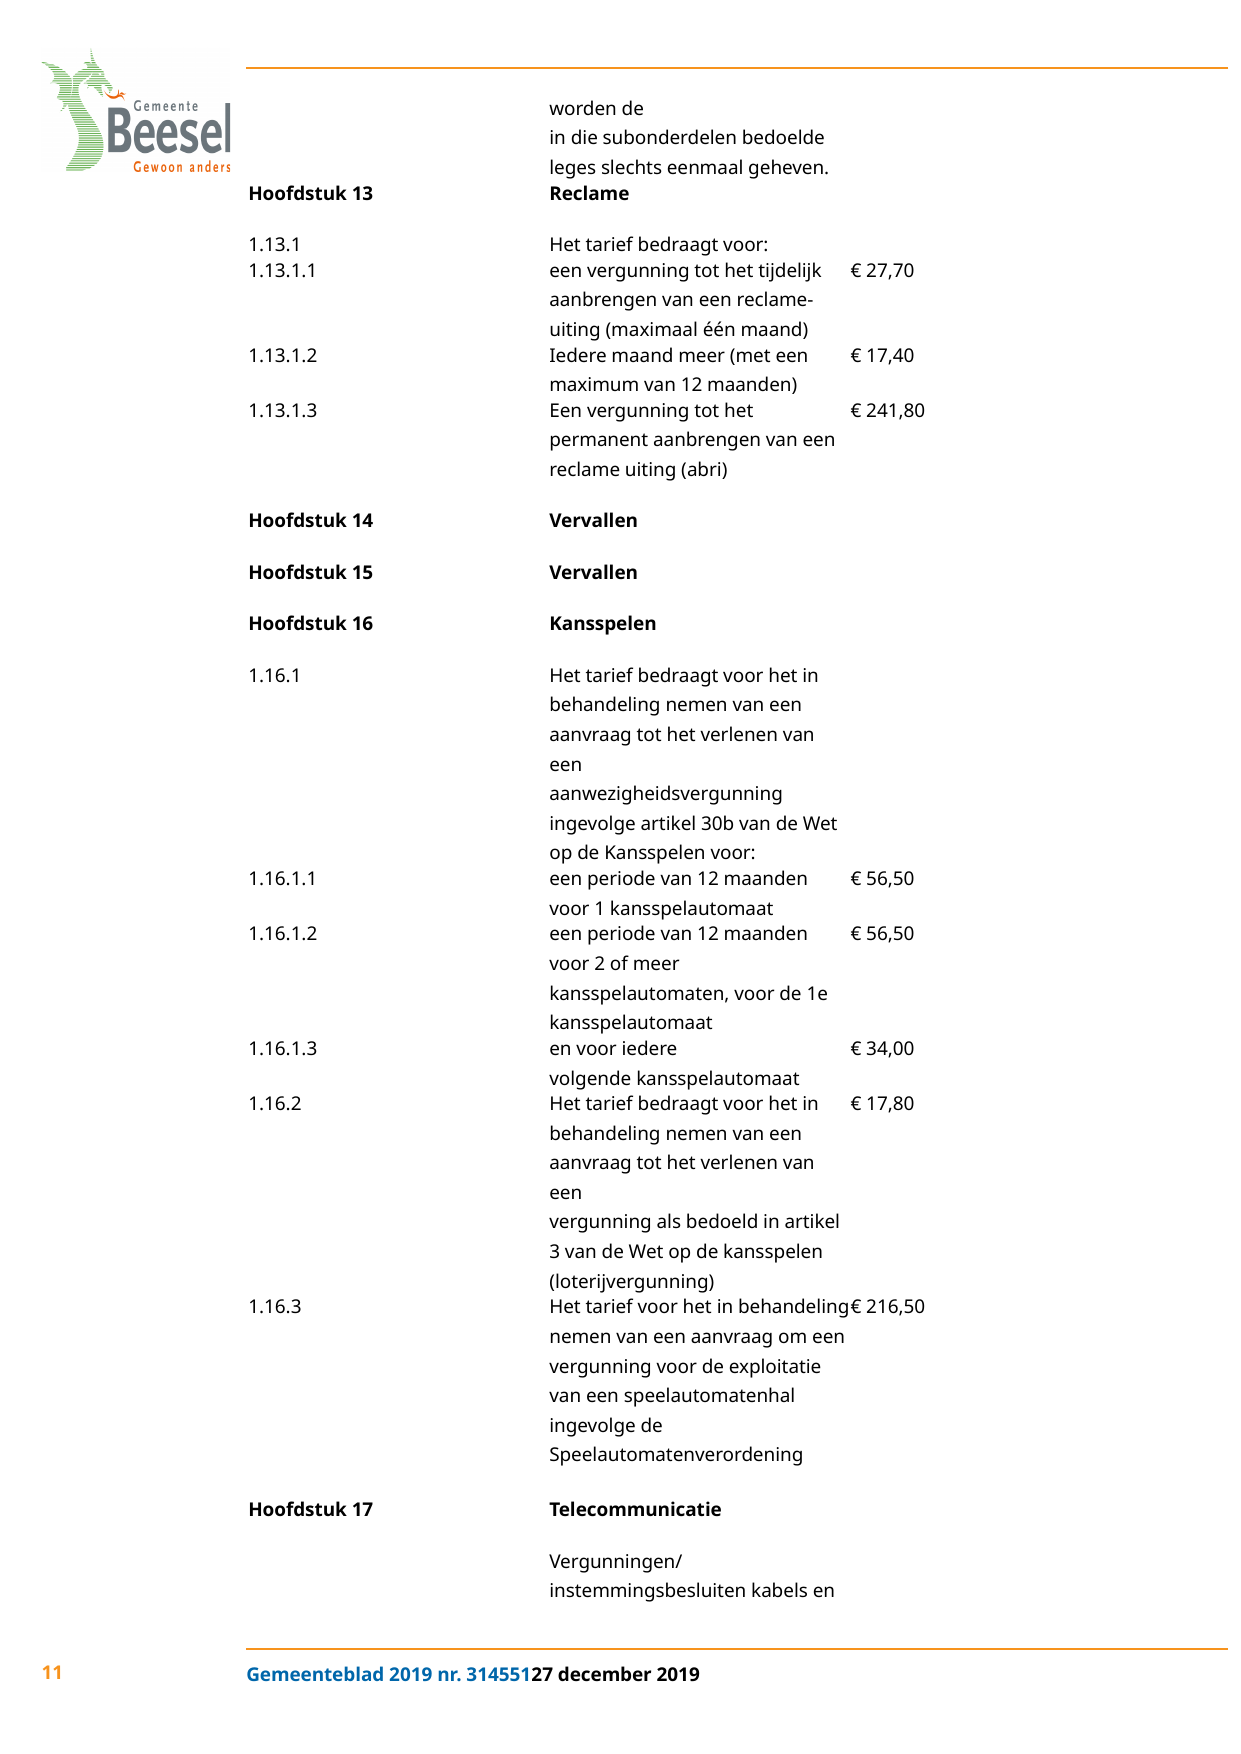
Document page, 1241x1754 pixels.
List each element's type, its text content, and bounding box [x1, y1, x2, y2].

table_cell 1.13.1.1 [248, 257, 549, 342]
table_cell 1.16.1.2 [248, 921, 549, 1035]
table_cell € 216,50 [850, 1294, 1152, 1467]
table_cell Het tarief voor het in behandeling nemen van een aanvraag om een vergunning voor de exploitatie van een speelautomatenhal ingevolge de Speelautomatenverordening [549, 1294, 850, 1467]
table_cell Hoofdstuk 13 [248, 180, 549, 205]
table_cell [248, 1522, 549, 1548]
table_cell [850, 611, 1152, 636]
table_cell [248, 205, 549, 231]
table_cell 1.13.1.3 [248, 397, 549, 482]
table_cell Het tarief bedraagt voor: [549, 231, 850, 257]
table_cell Een vergunning tot het permanent aanbrengen van een reclame uiting (abri) [549, 397, 850, 482]
table_cell Kansspelen [549, 611, 850, 636]
table_cell € 17,40 [850, 342, 1152, 397]
table_cell [549, 534, 850, 559]
table_cell [850, 662, 1152, 865]
table_cell € 241,80 [850, 397, 1152, 482]
table_header Hoofdstuk 17 [248, 1496, 549, 1522]
table_cell [850, 534, 1152, 559]
table_cell € 56,50 [850, 865, 1152, 921]
table_cell Vergunningen/instemmingsbesluiten kabels en [549, 1548, 850, 1603]
table_cell 1.13.1.2 [248, 342, 549, 397]
table_cell 1.16.1.3 [248, 1035, 549, 1090]
table_cell [850, 1467, 1152, 1493]
table_cell [850, 205, 1152, 231]
picture [41, 47, 231, 172]
table_cell [850, 95, 1152, 180]
table_cell [850, 636, 1152, 662]
table_cell 1.16.2 [248, 1090, 549, 1294]
table_cell 1.16.3 [248, 1294, 549, 1467]
table_cell [248, 95, 549, 180]
table_cell [850, 1522, 1152, 1548]
table_cell Het tarief bedraagt voor het in behandeling nemen van een aanvraag tot het verlenen van een aanwezigheidsvergunning ingevolge artikel 30b van de Wet op de Kansspelen voor: [549, 662, 850, 865]
table_cell [248, 636, 549, 662]
table_cell [850, 585, 1152, 611]
table_cell [850, 482, 1152, 508]
table_cell Vervallen [549, 559, 850, 585]
table_cell [248, 1548, 549, 1603]
table_cell [248, 585, 549, 611]
table_cell een periode van 12 maanden voor 1 kansspelautomaat [549, 865, 850, 921]
table_cell [850, 559, 1152, 585]
table_cell € 56,50 [850, 921, 1152, 1035]
table_cell [549, 482, 850, 508]
table_cell 1.16.1 [248, 662, 549, 865]
table_cell Hoofdstuk 15 [248, 559, 549, 585]
table_cell 1.13.1 [248, 231, 549, 257]
table_cell [549, 1467, 850, 1493]
table_cell [549, 636, 850, 662]
table_cell 1.16.1.1 [248, 865, 549, 921]
table_cell Iedere maand meer (met een maximum van 12 maanden) [549, 342, 850, 397]
table_cell Hoofdstuk 16 [248, 611, 549, 636]
table_cell Reclame [549, 180, 850, 205]
table_cell en voor iedere volgende kansspelautomaat [549, 1035, 850, 1090]
table_cell [850, 508, 1152, 533]
table_cell [850, 1548, 1152, 1603]
table_cell [248, 1467, 549, 1493]
table_cell [248, 482, 549, 508]
table_cell € 34,00 [850, 1035, 1152, 1090]
table_cell Hoofdstuk 14 [248, 508, 549, 533]
table_cell [248, 534, 549, 559]
table_cell € 27,70 [850, 257, 1152, 342]
table_cell worden de in die subonderdelen bedoelde leges slechts eenmaal geheven. [549, 95, 850, 180]
table_cell een periode van 12 maanden voor 2 of meer kansspelautomaten, voor de 1e kansspelautomaat [549, 921, 850, 1035]
table_cell Vervallen [549, 508, 850, 533]
table_header [850, 1496, 1152, 1522]
table_cell [850, 180, 1152, 205]
table_header Telecommunicatie [549, 1496, 850, 1522]
table_cell een vergunning tot het tijdelijk aanbrengen van een reclame-uiting (maximaal één maand) [549, 257, 850, 342]
table_cell [549, 1522, 850, 1548]
table_cell [549, 205, 850, 231]
table_cell [549, 585, 850, 611]
table_cell [850, 231, 1152, 257]
table_cell Het tarief bedraagt voor het in behandeling nemen van een aanvraag tot het verlenen van een vergunning als bedoeld in artikel 3 van de Wet op de kansspelen (loterijvergunning) [549, 1090, 850, 1294]
table_cell € 17,80 [850, 1090, 1152, 1294]
